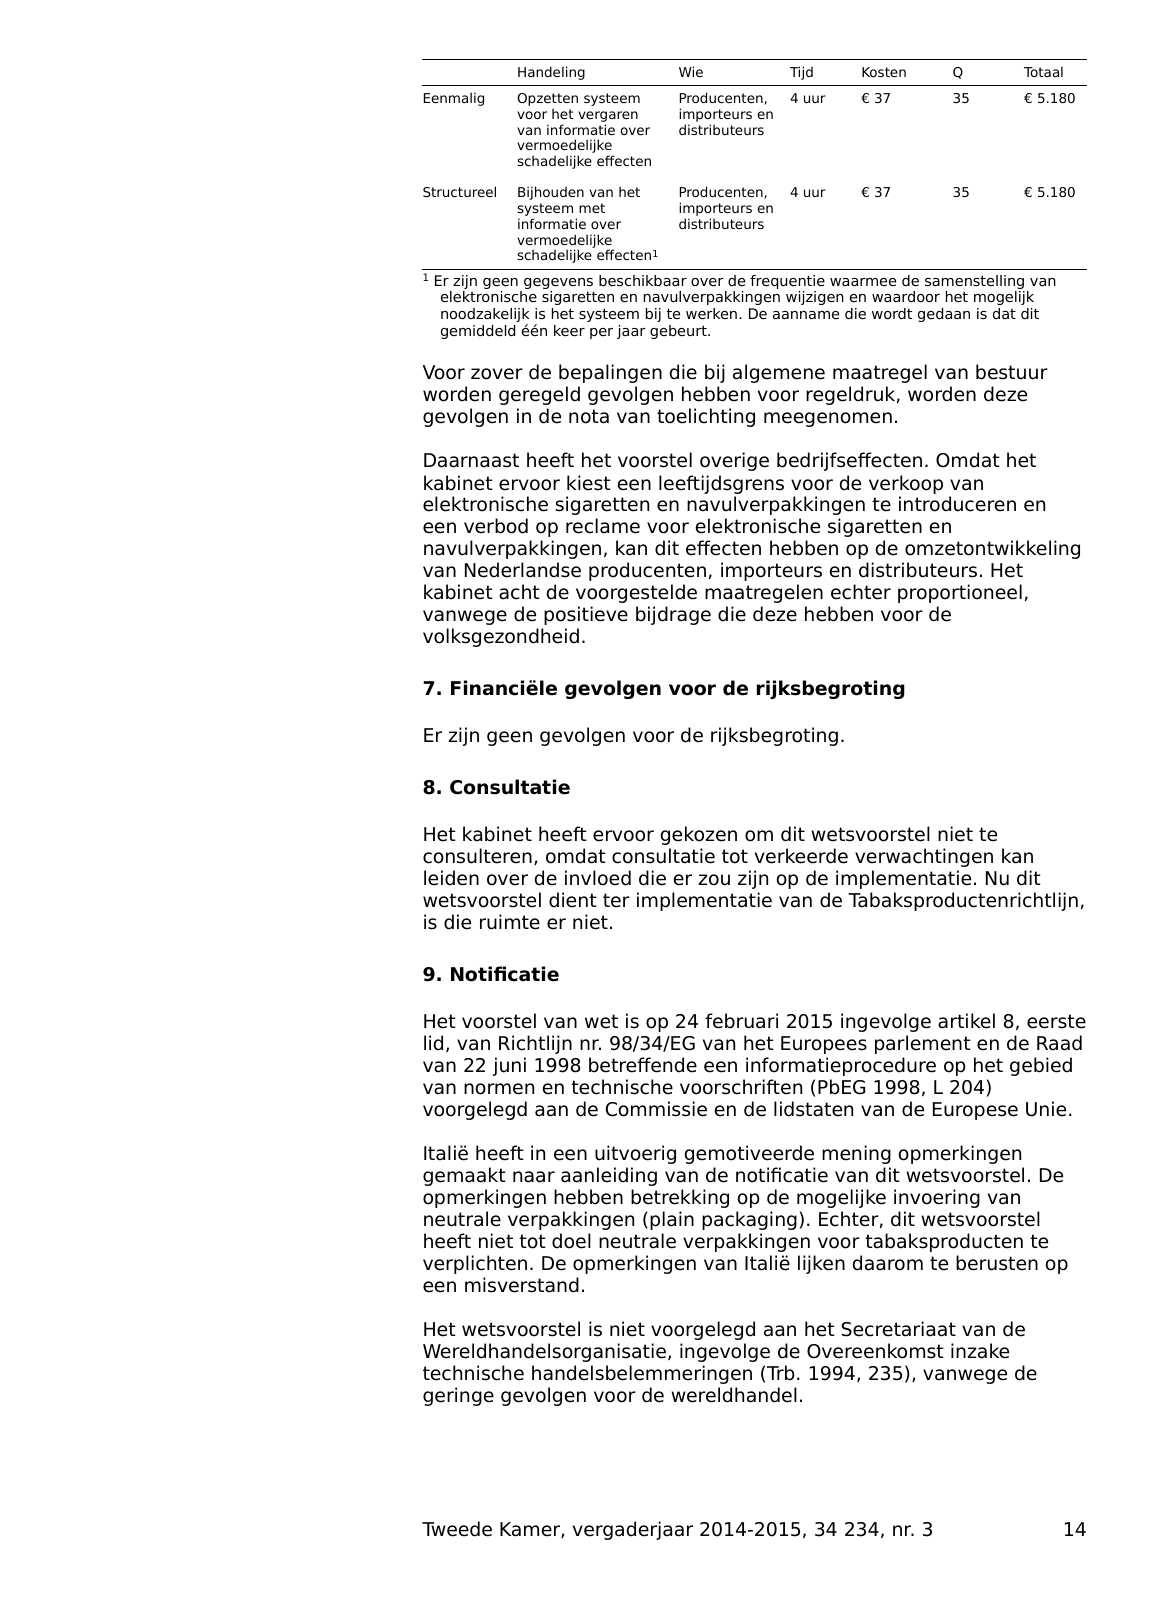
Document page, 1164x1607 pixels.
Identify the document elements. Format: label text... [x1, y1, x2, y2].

table_cell Producenten, importeurs en distributeurs [672, 86, 784, 169]
table_cell € 5.180 [1018, 185, 1087, 269]
table_cell Opzetten systeem voor het vergaren van informatie over vermoedelijke schadelijke effecten [511, 86, 672, 169]
text Voor zover de bepalingen die bij algemene maatregel van bestuur worden geregeld gevolgen hebben voor regeldruk, worden deze gevolgen in de nota van toelichting meegenomen. [422, 362, 1087, 428]
subtitle 9. Notificatie [422, 964, 1087, 986]
table_cell Structureel [422, 185, 511, 269]
table_cell € 37 [855, 86, 947, 169]
text Italië heeft in een uitvoerig gemotiveerde mening opmerkingen gemaakt naar aanleiding van de notificatie van dit wetsvoorstel. De opmerkingen hebben betrekking op de mogelijke invoering van neutrale verpakkingen (plain packaging). Echter, dit wetsvoorstel heeft niet tot doel neutrale verpakkingen voor tabaksproducten te verplichten. De opmerkingen van Italië lijken daarom te berusten op een misverstand. [422, 1143, 1087, 1297]
table_header Handeling [511, 60, 672, 85]
table_cell 4 uur [784, 86, 855, 169]
table_header [422, 60, 511, 85]
table_cell [784, 170, 855, 185]
table_header Q [947, 60, 1018, 85]
table_header Kosten [855, 60, 947, 85]
table_cell [947, 170, 1018, 185]
text Daarnaast heeft het voorstel overige bedrijfseffecten. Omdat het kabinet ervoor kiest een leeftijdsgrens voor de verkoop van elektronische sigaretten en navulverpakkingen te introduceren en een verbod op reclame voor elektronische sigaretten en navulverpakkingen, kan dit effecten hebben op de omzetontwikkeling van Nederlandse producenten, importeurs en distributeurs. Het kabinet acht de voorgestelde maatregelen echter proportioneel, vanwege de positieve bijdrage die deze hebben voor de volksgezondheid. [422, 450, 1087, 648]
table_cell 4 uur [784, 185, 855, 269]
table_header Totaal [1018, 60, 1087, 85]
table_header Wie [672, 60, 784, 85]
table_cell [672, 170, 784, 185]
text Er zijn geen gevolgen voor de rijksbegroting. [422, 725, 1087, 747]
table_cell Producenten, importeurs en distributeurs [672, 185, 784, 269]
table_cell € 5.180 [1018, 86, 1087, 169]
subtitle 8. Consultatie [422, 777, 1087, 799]
table_cell 35 [947, 86, 1018, 169]
text Het wetsvoorstel is niet voorgelegd aan het Secretariaat van de Wereldhandelsorganisatie, ingevolge de Overeenkomst inzake technische handelsbelemmeringen (Trb. 1994, 235), vanwege de geringe gevolgen voor de wereldhandel. [422, 1319, 1087, 1407]
table_cell [511, 170, 672, 185]
text Het kabinet heeft ervoor gekozen om dit wetsvoorstel niet te consulteren, omdat consultatie tot verkeerde verwachtingen kan leiden over de invloed die er zou zijn op de implementatie. Nu dit wetsvoorstel dient ter implementatie van de Tabaksproductenrichtlijn, is die ruimte er niet. [422, 824, 1087, 934]
table_cell [1018, 170, 1087, 185]
table_cell Eenmalig [422, 86, 511, 169]
table_cell 35 [947, 185, 1018, 269]
table_cell [855, 170, 947, 185]
subtitle 7. Financiële gevolgen voor de rijksbegroting [422, 678, 1087, 700]
table_cell € 37 [855, 185, 947, 269]
text Het voorstel van wet is op 24 februari 2015 ingevolge artikel 8, eerste lid, van Richtlijn nr. 98/34/EG van het Europees parlement en de Raad van 22 juni 1998 betreffende een informatieprocedure op het gebied van normen en technische voorschriften (PbEG 1998, L 204) voorgelegd aan de Commissie en de lidstaten van de Europese Unie. [422, 1011, 1087, 1121]
table_cell [422, 170, 511, 185]
table_cell Bijhouden van het systeem met informatie over vermoedelijke schadelijke effecten1 [511, 185, 672, 269]
table_header Tijd [784, 60, 855, 85]
table_cell 1 Er zijn geen gegevens beschikbaar over de frequentie waarmee de samenstelling van elektronische sigaretten en navulverpakkingen wijzigen en waardoor het mogelijk noodzakelijk is het systeem bij te werken. De aanname die wordt gedaan is dat dit gemiddeld één keer per jaar gebeurt. [422, 270, 1087, 340]
